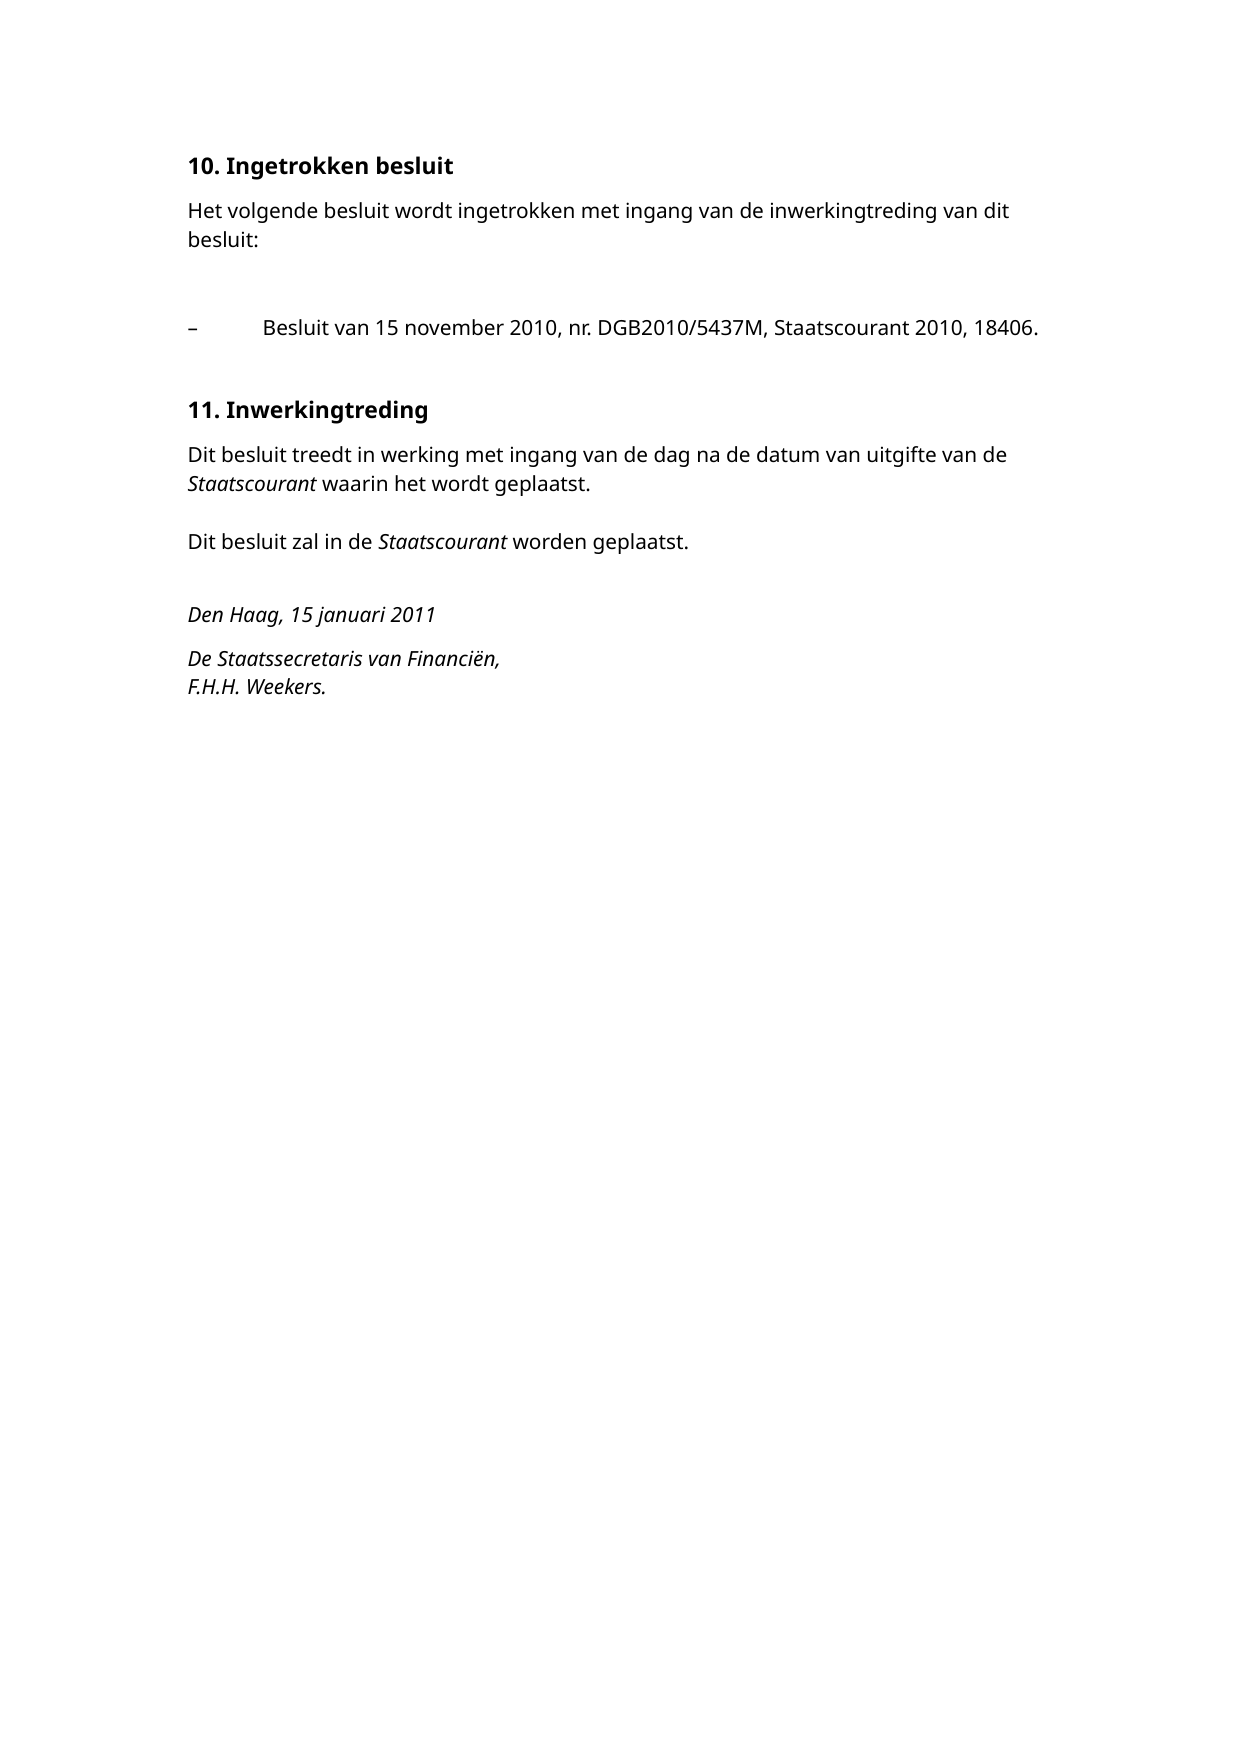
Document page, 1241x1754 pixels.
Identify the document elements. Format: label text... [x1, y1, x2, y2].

list Besluit van 15 november 2010, nr. DGB2010/5437M, Staatscourant 2010, 18406. [187, 313, 1053, 342]
text De Staatssecretaris van Financiën, [187, 644, 1053, 672]
text Den Haag, 15 januari 2011 [187, 601, 1053, 629]
text F.H.H. Weekers. [187, 672, 1053, 701]
text Dit besluit zal in de Staatscourant worden geplaatst. [187, 527, 1053, 556]
text Dit besluit treedt in werking met ingang van de dag na de datum van uitgifte van de Staatscourant waarin het wordt geplaatst. [187, 440, 1053, 497]
text Het volgende besluit wordt ingetrokken met ingang van de inwerkingtreding van dit besluit: [187, 196, 1053, 253]
subtitle 10. Ingetrokken besluit [187, 150, 1053, 181]
subtitle 11. Inwerkingtreding [187, 394, 1053, 425]
